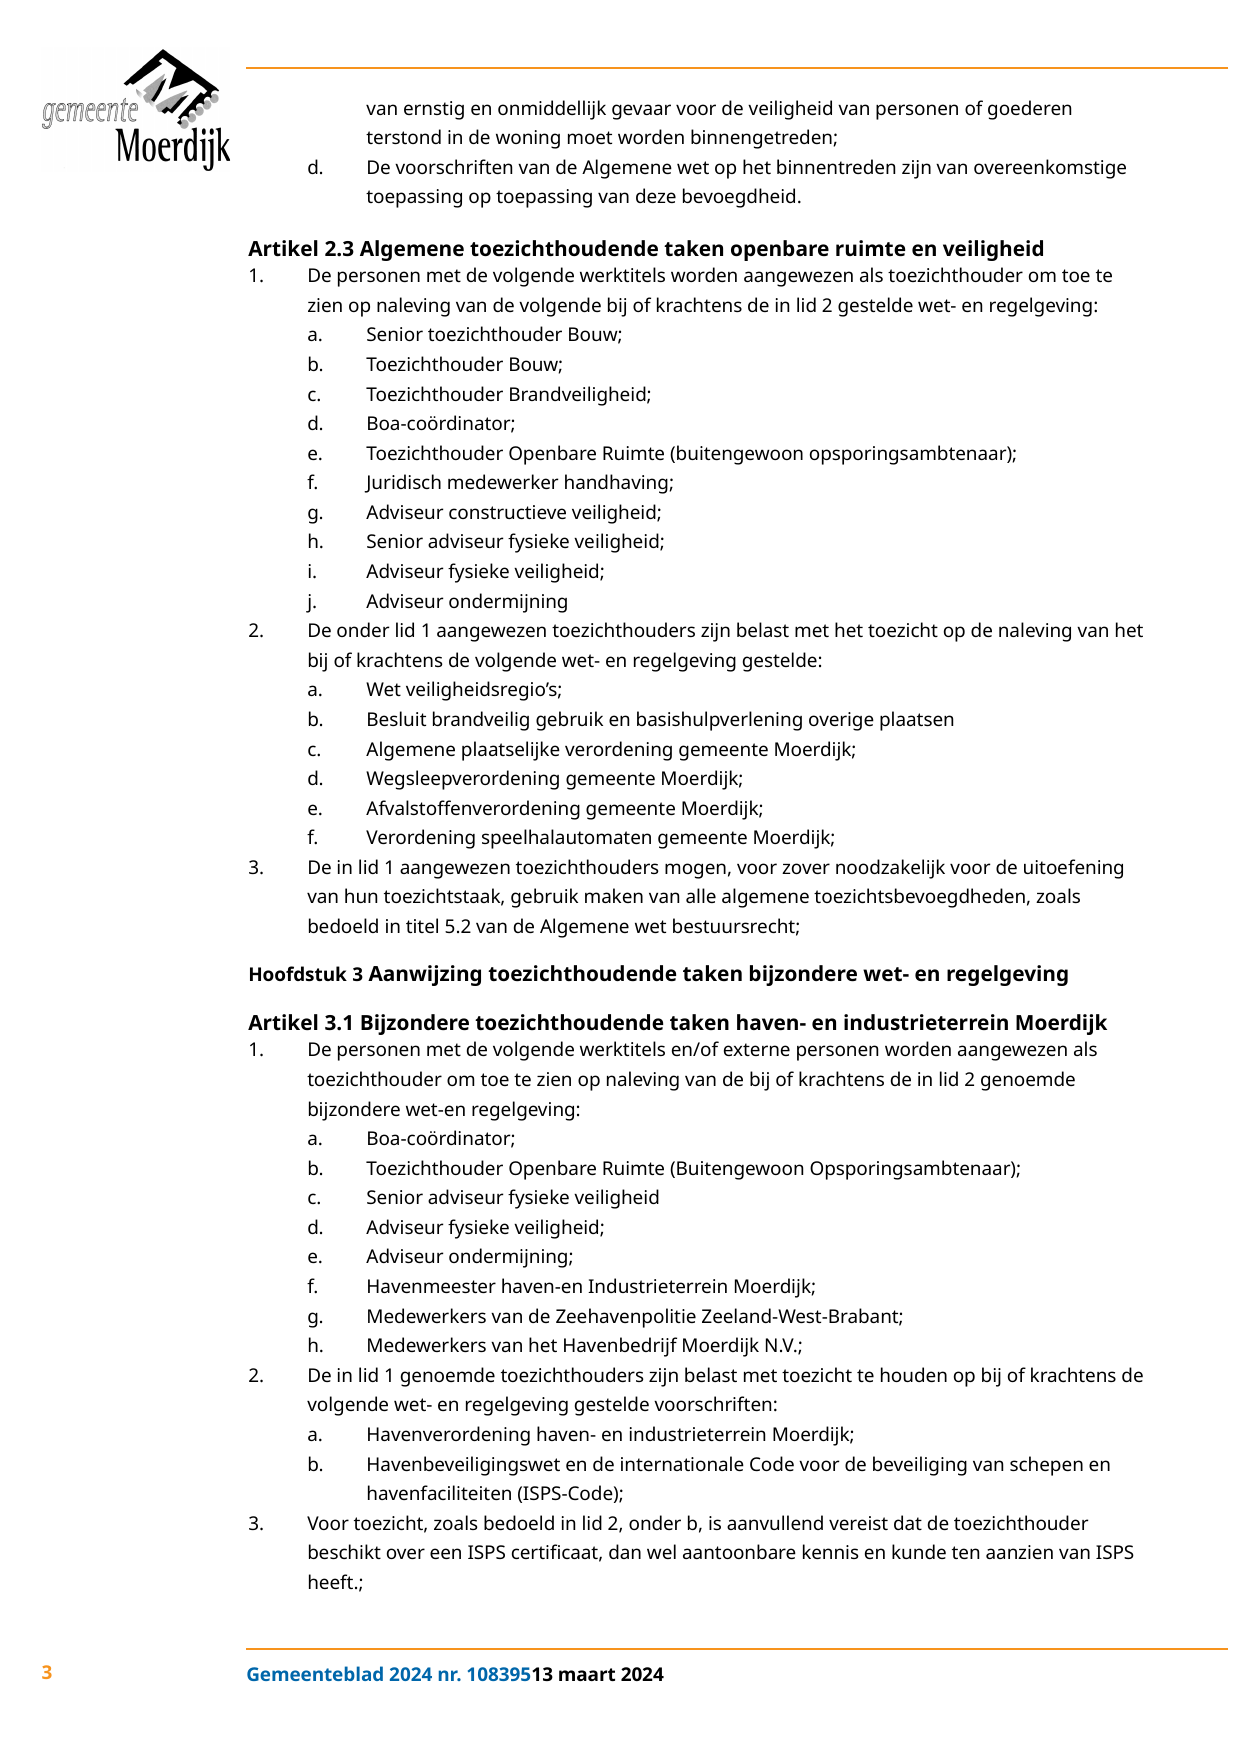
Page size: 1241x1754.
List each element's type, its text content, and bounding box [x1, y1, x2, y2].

list De in lid 1 aangewezen toezichthouders mogen, voor zover noodzakelijk voor de uitoefening van hun toezichtstaak, gebruik maken van alle algemene toezichtsbevoegdheden, zoals bedoeld in titel 5.2 van de Algemene wet bestuursrecht; [248, 854, 1152, 939]
text Artikel 3.1 Bijzondere toezichthoudende taken haven- en industrieterrein Moerdijk [248, 1008, 1152, 1037]
list Boa-coördinator; [307, 410, 1152, 436]
list Medewerkers van de Zeehavenpolitie Zeeland-West-Brabant; [307, 1303, 1152, 1328]
list Senior adviseur fysieke veiligheid [307, 1184, 1152, 1210]
list Besluit brandveilig gebruik en basishulpverlening overige plaatsen [307, 706, 1152, 732]
list Wegsleepverordening gemeente Moerdijk; [307, 765, 1152, 791]
list Toezichthouder Openbare Ruimte (buitengewoon opsporingsambtenaar); [307, 440, 1152, 466]
list Boa-coördinator; [307, 1125, 1152, 1151]
picture [41, 47, 231, 172]
list Toezichthouder Openbare Ruimte (Buitengewoon Opsporingsambtenaar); [307, 1155, 1152, 1181]
list Toezichthouder Bouw; [307, 351, 1152, 377]
list Senior adviseur fysieke veiligheid; [307, 529, 1152, 554]
list Afvalstoffenverordening gemeente Moerdijk; [307, 795, 1152, 821]
list De personen met de volgende werktitels worden aangewezen als toezichthouder om toe te zien op naleving van de volgende bij of krachtens de in lid 2 gestelde wet- en regelgeving: [248, 262, 1152, 318]
list De onder lid 1 aangewezen toezichthouders zijn belast met het toezicht op de naleving van het bij of krachtens de volgende wet- en regelgeving gestelde: [248, 617, 1152, 673]
list Juridisch medewerker handhaving; [307, 469, 1152, 495]
list De personen met de volgende werktitels en/of externe personen worden aangewezen als toezichthouder om toe te zien op naleving van de bij of krachtens de in lid 2 genoemde bijzondere wet-en regelgeving: [248, 1037, 1152, 1121]
list van ernstig en onmiddellijk gevaar voor de veiligheid van personen of goederen terstond in de woning moet worden binnengetreden; [307, 95, 1152, 150]
list Havenmeester haven-en Industrieterrein Moerdijk; [307, 1273, 1152, 1299]
list Wet veiligheidsregio’s; [307, 677, 1152, 702]
list Medewerkers van het Havenbedrijf Moerdijk N.V.; [307, 1332, 1152, 1358]
list De voorschriften van de Algemene wet op het binnentreden zijn van overeenkomstige toepassing op toepassing van deze bevoegdheid. [307, 154, 1152, 209]
list Verordening speelhalautomaten gemeente Moerdijk; [307, 824, 1152, 850]
text Artikel 2.3 Algemene toezichthoudende taken openbare ruimte en veiligheid [248, 234, 1152, 262]
list Senior toezichthouder Bouw; [307, 322, 1152, 347]
list Adviseur ondermijning; [307, 1244, 1152, 1269]
list Voor toezicht, zoals bedoeld in lid 2, onder b, is aanvullend vereist dat de toezichthouder beschikt over een ISPS certificaat, dan wel aantoonbare kennis en kunde ten aanzien van ISPS heeft.; [248, 1510, 1152, 1595]
list Toezichthouder Brandveiligheid; [307, 381, 1152, 406]
list Adviseur fysieke veiligheid; [307, 558, 1152, 584]
list Adviseur constructieve veiligheid; [307, 499, 1152, 525]
list De in lid 1 genoemde toezichthouders zijn belast met toezicht te houden op bij of krachtens de volgende wet- en regelgeving gestelde voorschriften: [248, 1362, 1152, 1417]
list Havenbeveiligingswet en de internationale Code voor de beveiliging van schepen en havenfaciliteiten (ISPS-Code); [307, 1451, 1152, 1506]
list Algemene plaatselijke verordening gemeente Moerdijk; [307, 736, 1152, 761]
list Adviseur ondermijning [307, 588, 1152, 613]
list Havenverordening haven- en industrieterrein Moerdijk; [307, 1421, 1152, 1447]
list Adviseur fysieke veiligheid; [307, 1214, 1152, 1240]
text Hoofdstuk 3 Aanwijzing toezichthoudende taken bijzondere wet- en regelgeving [248, 959, 1152, 987]
